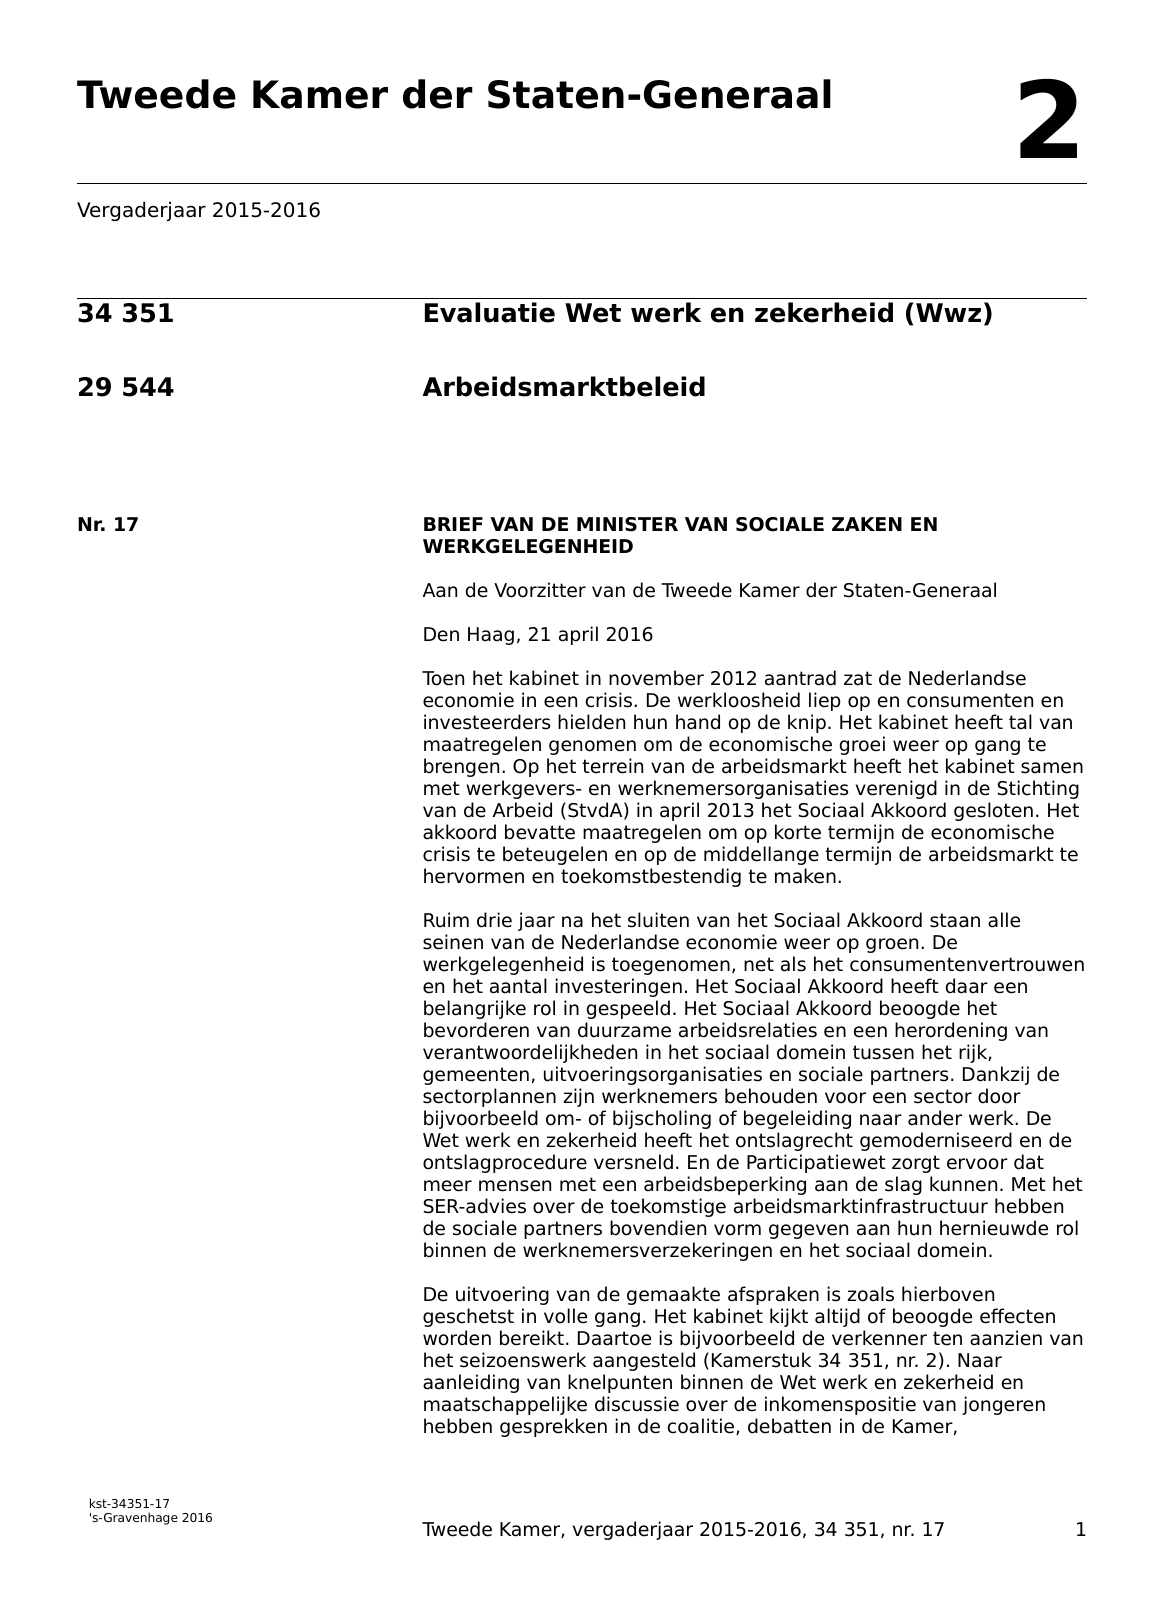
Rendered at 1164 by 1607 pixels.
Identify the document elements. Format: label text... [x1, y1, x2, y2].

subtitle 29 544 Arbeidsmarktbeleid [77, 373, 1087, 403]
table_header Tweede Kamer der Staten-Generaal [77, 59, 886, 183]
subtitle Nr. 17 BRIEF VAN DE MINISTER VAN SOCIALE ZAKEN EN WERKGELEGENHEID [77, 514, 1087, 558]
text Den Haag, 21 april 2016 [422, 624, 1087, 646]
text Ruim drie jaar na het sluiten van het Sociaal Akkoord staan alle seinen van de Nederlandse economie weer op groen. De werkgelegenheid is toegenomen, net als het consumentenvertrouwen en het aantal investeringen. Het Sociaal Akkoord heeft daar een belangrijke rol in gespeeld. Het Sociaal Akkoord beoogde het bevorderen van duurzame arbeidsrelaties en een herordening van verantwoordelijkheden in het sociaal domein tussen het rijk, gemeenten, uitvoeringsorganisaties en sociale partners. Dankzij de sectorplannen zijn werknemers behouden voor een sector door bijvoorbeeld om- of bijscholing of begeleiding naar ander werk. De Wet werk en zekerheid heeft het ontslagrecht gemoderniseerd en de ontslagprocedure versneld. En de Participatiewet zorgt ervoor dat meer mensen met een arbeidsbeperking aan de slag kunnen. Met het SER-advies over de toekomstige arbeidsmarktinfrastructuur hebben de sociale partners bovendien vorm gegeven aan hun hernieuwde rol binnen de werknemersverzekeringen en het sociaal domein. [422, 910, 1087, 1262]
table_header 2 [886, 59, 1087, 183]
text Toen het kabinet in november 2012 aantrad zat de Nederlandse economie in een crisis. De werkloosheid liep op en consumenten en investeerders hielden hun hand op de knip. Het kabinet heeft tal van maatregelen genomen om de economische groei weer op gang te brengen. Op het terrein van de arbeidsmarkt heeft het kabinet samen met werkgevers- en werknemersorganisaties verenigd in de Stichting van de Arbeid (StvdA) in april 2013 het Sociaal Akkoord gesloten. Het akkoord bevatte maatregelen om op korte termijn de economische crisis te beteugelen en op de middellange termijn de arbeidsmarkt te hervormen en toekomstbestendig te maken. [422, 668, 1087, 888]
text kst-34351-17 [88, 1497, 323, 1511]
text 's-Gravenhage 2016 [88, 1511, 323, 1525]
subtitle 34 351 Evaluatie Wet werk en zekerheid (Wwz) [77, 299, 1087, 329]
text De uitvoering van de gemaakte afspraken is zoals hierboven geschetst in volle gang. Het kabinet kijkt altijd of beoogde effecten worden bereikt. Daartoe is bijvoorbeeld de verkenner ten aanzien van het seizoenswerk aangesteld (Kamerstuk 34 351, nr. 2). Naar aanleiding van knelpunten binnen de Wet werk en zekerheid en maatschappelijke discussie over de inkomenspositie van jongeren hebben gesprekken in de coalitie, debatten in de Kamer, [422, 1284, 1087, 1438]
table_cell Vergaderjaar 2015-2016 [77, 184, 1087, 298]
text Aan de Voorzitter van de Tweede Kamer der Staten-Generaal [422, 580, 1087, 602]
